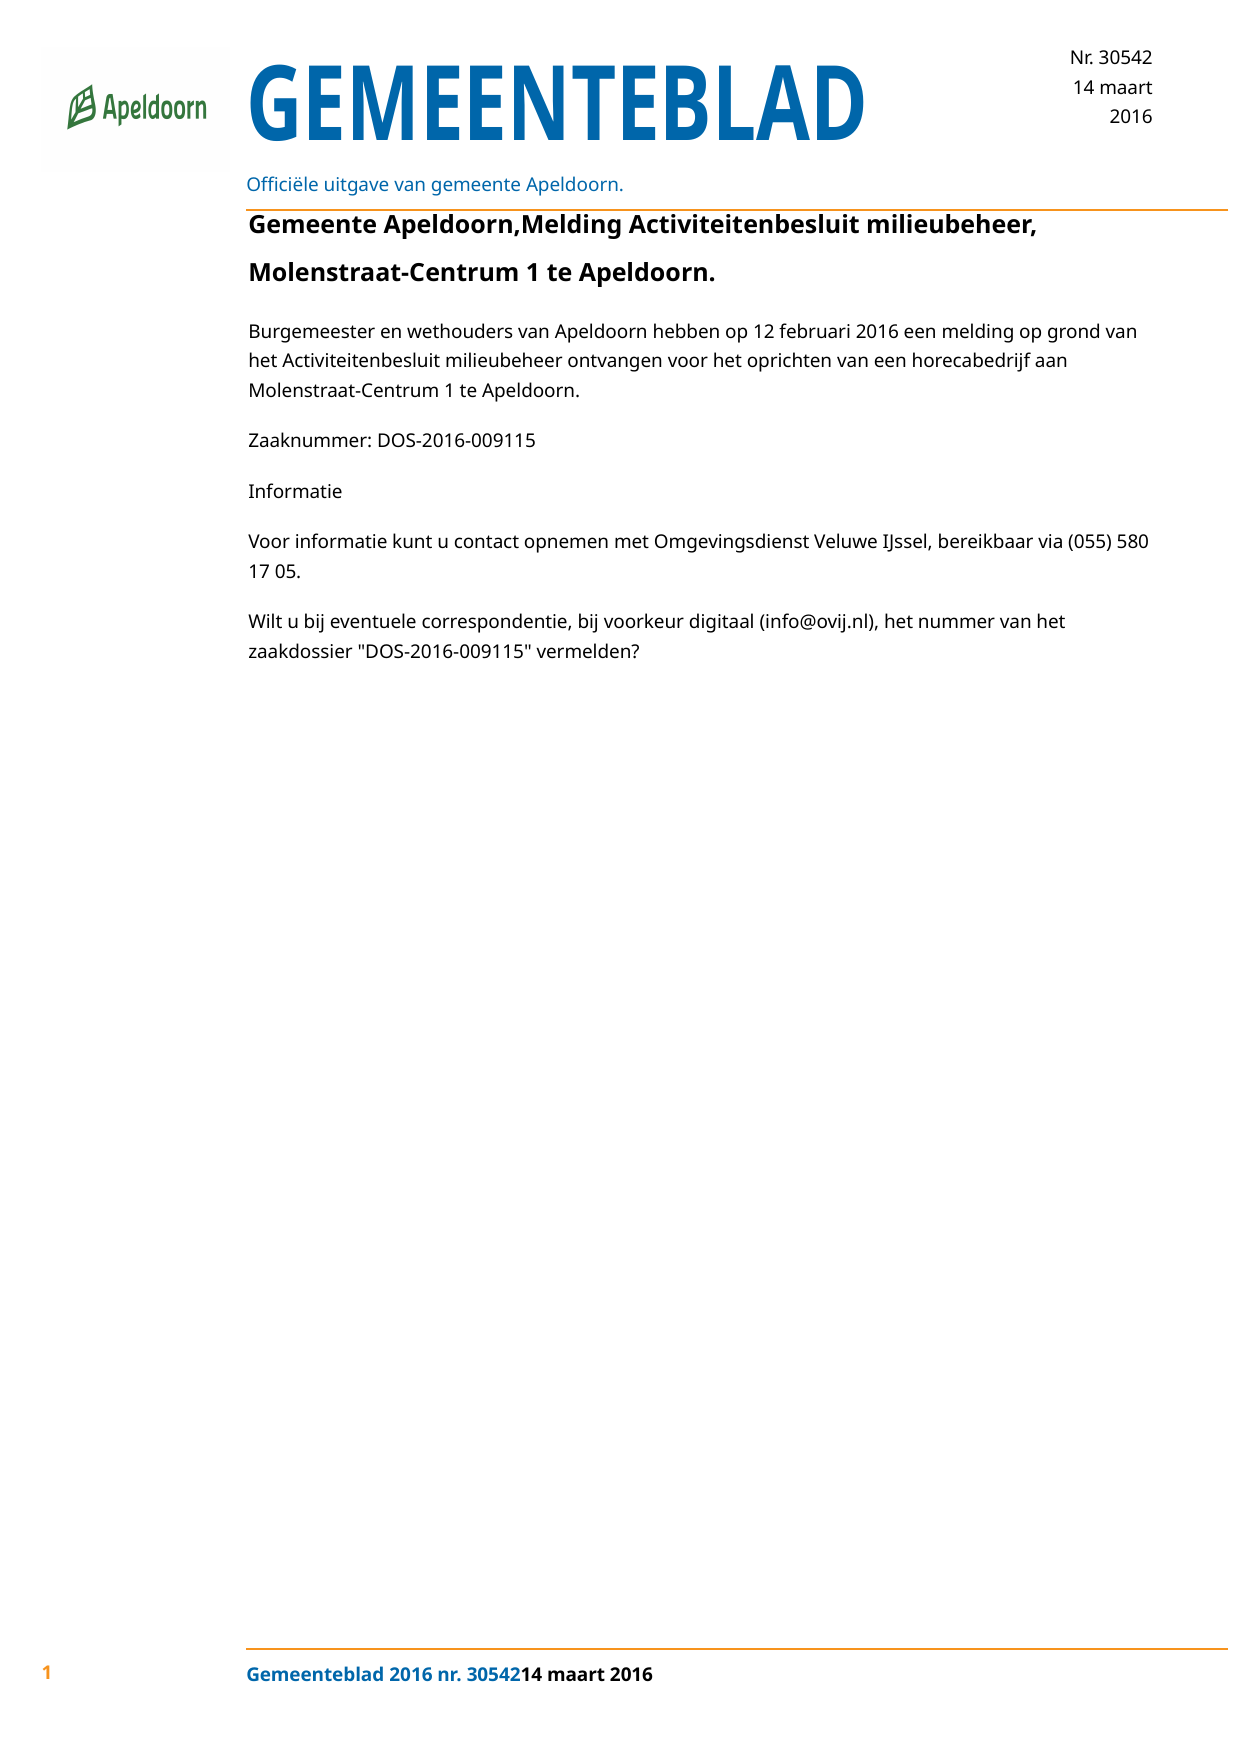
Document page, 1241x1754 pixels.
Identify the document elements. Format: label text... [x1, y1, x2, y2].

text Gemeente Apeldoorn,Melding Activiteitenbesluit milieubeheer, Molenstraat-Centrum 1 te Apeldoorn. [248, 211, 1152, 288]
text Zaaknummer: DOS-2016-009115 [248, 427, 1152, 453]
text Burgemeester en wethouders van Apeldoorn hebben op 12 februari 2016 een melding op grond van het Activiteitenbesluit milieubeheer ontvangen voor het oprichten van een horecabedrijf aan Molenstraat-Centrum 1 te Apeldoorn. [248, 318, 1152, 403]
text Voor informatie kunt u contact opnemen met Omgevingsdienst Veluwe IJssel, bereikbaar via (055) 580 17 05. [248, 528, 1152, 584]
picture [41, 47, 231, 172]
text Wilt u bij eventuele correspondentie, bij voorkeur digitaal (info@ovij.nl), het nummer van het zaakdossier "DOS-2016-009115" vermelden? [248, 608, 1152, 664]
text Informatie [248, 478, 1152, 504]
